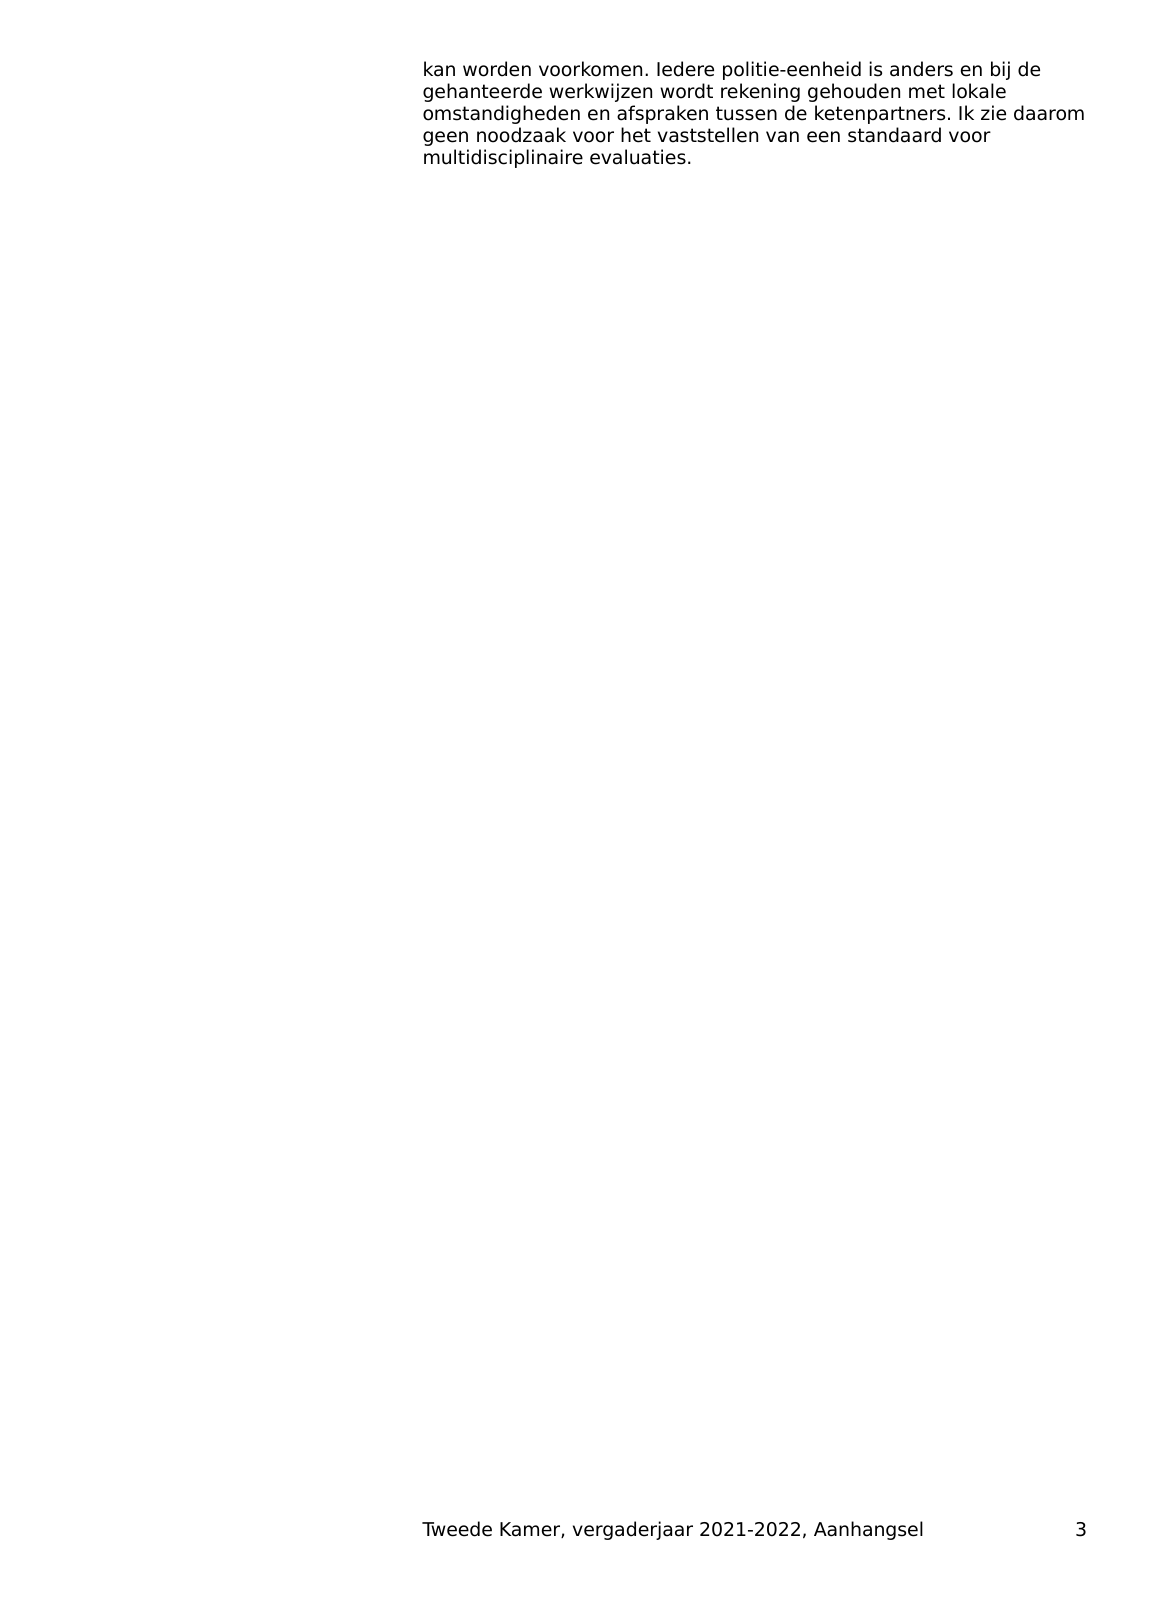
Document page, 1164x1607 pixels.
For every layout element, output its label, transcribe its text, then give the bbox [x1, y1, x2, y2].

text kan worden voorkomen. Iedere politie-eenheid is anders en bij de gehanteerde werkwijzen wordt rekening gehouden met lokale omstandigheden en afspraken tussen de ketenpartners. Ik zie daarom geen noodzaak voor het vaststellen van een standaard voor multidisciplinaire evaluaties. [422, 59, 1087, 169]
